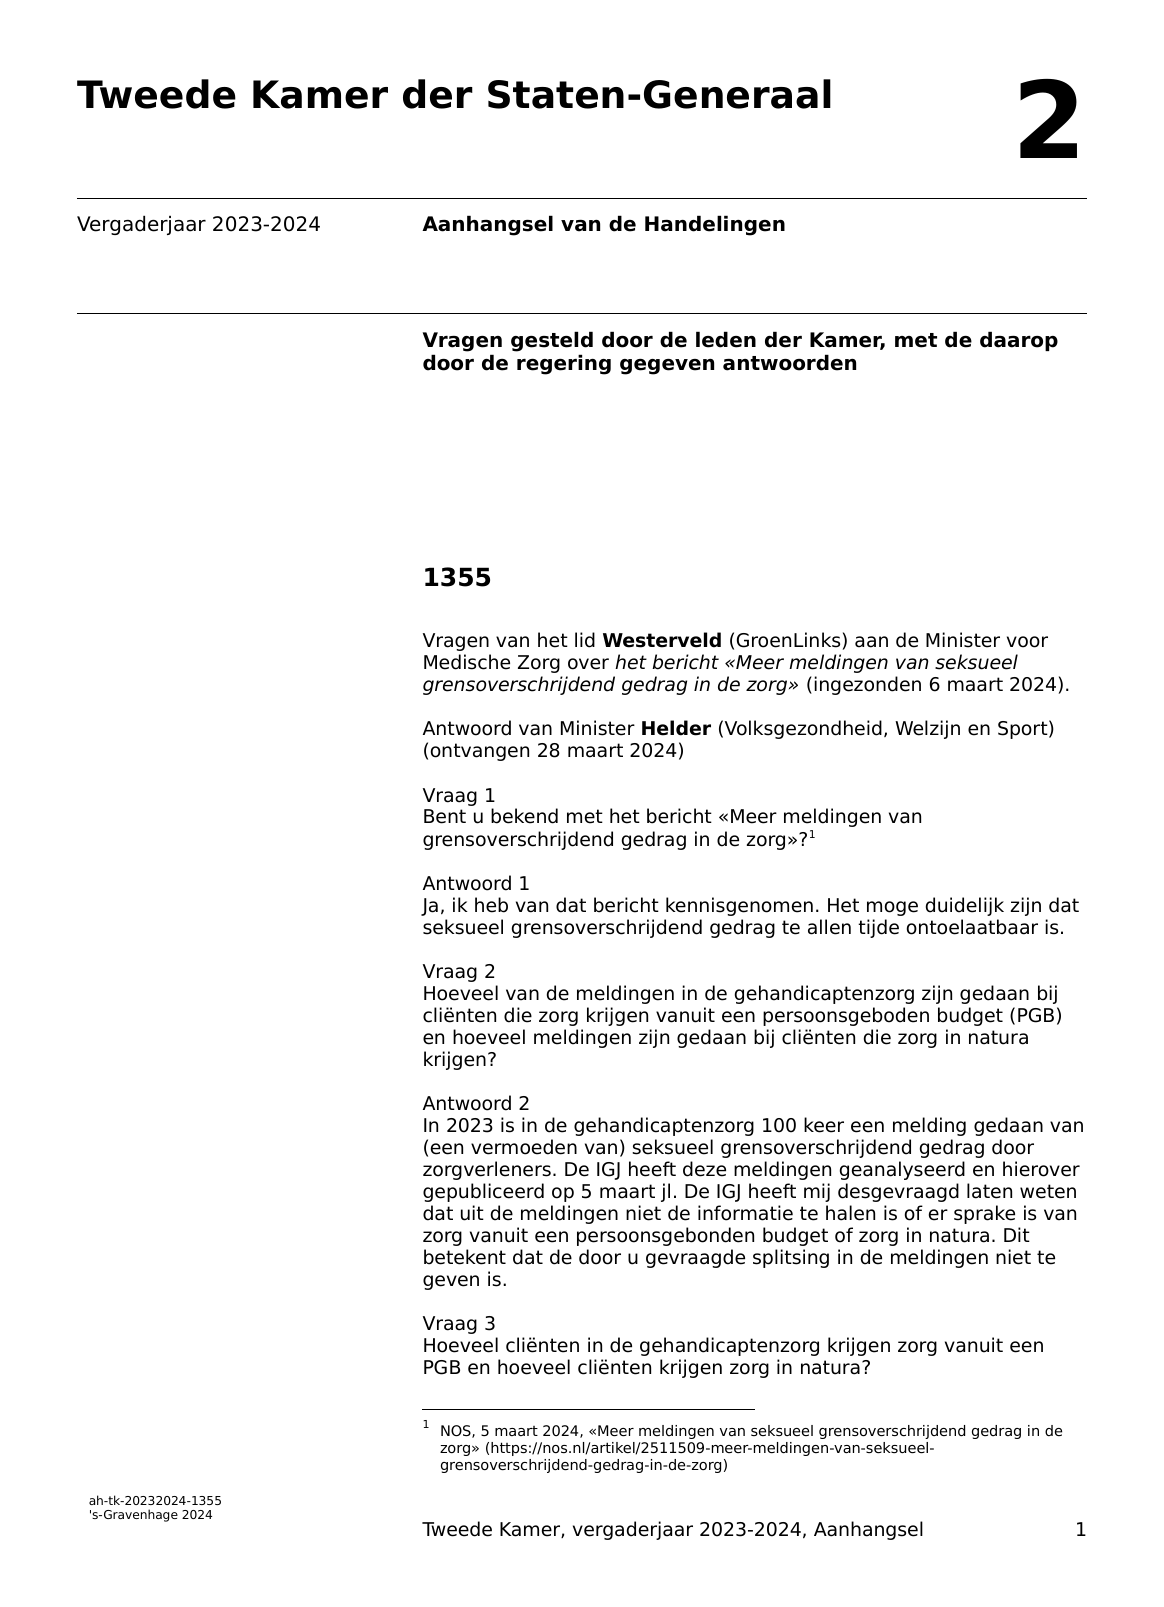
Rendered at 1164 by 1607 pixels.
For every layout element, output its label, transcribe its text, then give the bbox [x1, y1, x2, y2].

text Vraag 3 [422, 1313, 1087, 1335]
table_cell Vragen gesteld door de leden der Kamer, met de daarop door de regering gegeven antwoorden [422, 314, 1087, 375]
text Vraag 2 [422, 961, 1087, 983]
text NOS, 5 maart 2024, «Meer meldingen van seksueel grensoverschrijdend gedrag in de zorg» (https://nos.nl/artikel/2511509-meer-meldingen-van-seksueel-grensoverschrijdend-gedrag-in-de-zorg) [422, 1418, 1087, 1474]
table_header Tweede Kamer der Staten-Generaal [77, 59, 886, 198]
text Vragen van het lid Westerveld (GroenLinks) aan de Minister voor Medische Zorg over het bericht «Meer meldingen van seksueel grensoverschrijdend gedrag in de zorg» (ingezonden 6 maart 2024). [422, 630, 1087, 696]
text Bent u bekend met het bericht «Meer meldingen van grensoverschrijdend gedrag in de zorg»? [422, 806, 1087, 850]
text Vraag 1 [422, 784, 1087, 806]
text Antwoord van Minister Helder (Volksgezondheid, Welzijn en Sport) (ontvangen 28 maart 2024) [422, 718, 1087, 762]
text ah-tk-20232024-1355 [88, 1494, 323, 1508]
text 's-Gravenhage 2024 [88, 1508, 323, 1522]
text Ja, ik heb van dat bericht kennisgenomen. Het moge duidelijk zijn dat seksueel grensoverschrijdend gedrag te allen tijde ontoelaatbaar is. [422, 894, 1087, 938]
table_cell Aanhangsel van de Handelingen [422, 199, 1087, 313]
text Antwoord 2 [422, 1093, 1087, 1115]
text 1355 [422, 563, 1087, 592]
text Hoeveel van de meldingen in de gehandicaptenzorg zijn gedaan bij cliënten die zorg krijgen vanuit een persoonsgeboden budget (PGB) en hoeveel meldingen zijn gedaan bij cliënten die zorg in natura krijgen? [422, 983, 1087, 1071]
text Hoeveel cliënten in de gehandicaptenzorg krijgen zorg vanuit een PGB en hoeveel cliënten krijgen zorg in natura? [422, 1335, 1087, 1379]
table_cell Vergaderjaar 2023-2024 [77, 199, 422, 313]
table_header 2 [886, 59, 1087, 198]
text In 2023 is in de gehandicaptenzorg 100 keer een melding gedaan van (een vermoeden van) seksueel grensoverschrijdend gedrag door zorgverleners. De IGJ heeft deze meldingen geanalyseerd en hierover gepubliceerd op 5 maart jl. De IGJ heeft mij desgevraagd laten weten dat uit de meldingen niet de informatie te halen is of er sprake is van zorg vanuit een persoonsgebonden budget of zorg in natura. Dit betekent dat de door u gevraagde splitsing in de meldingen niet te geven is. [422, 1115, 1087, 1291]
text Antwoord 1 [422, 873, 1087, 894]
table_cell [77, 314, 422, 375]
